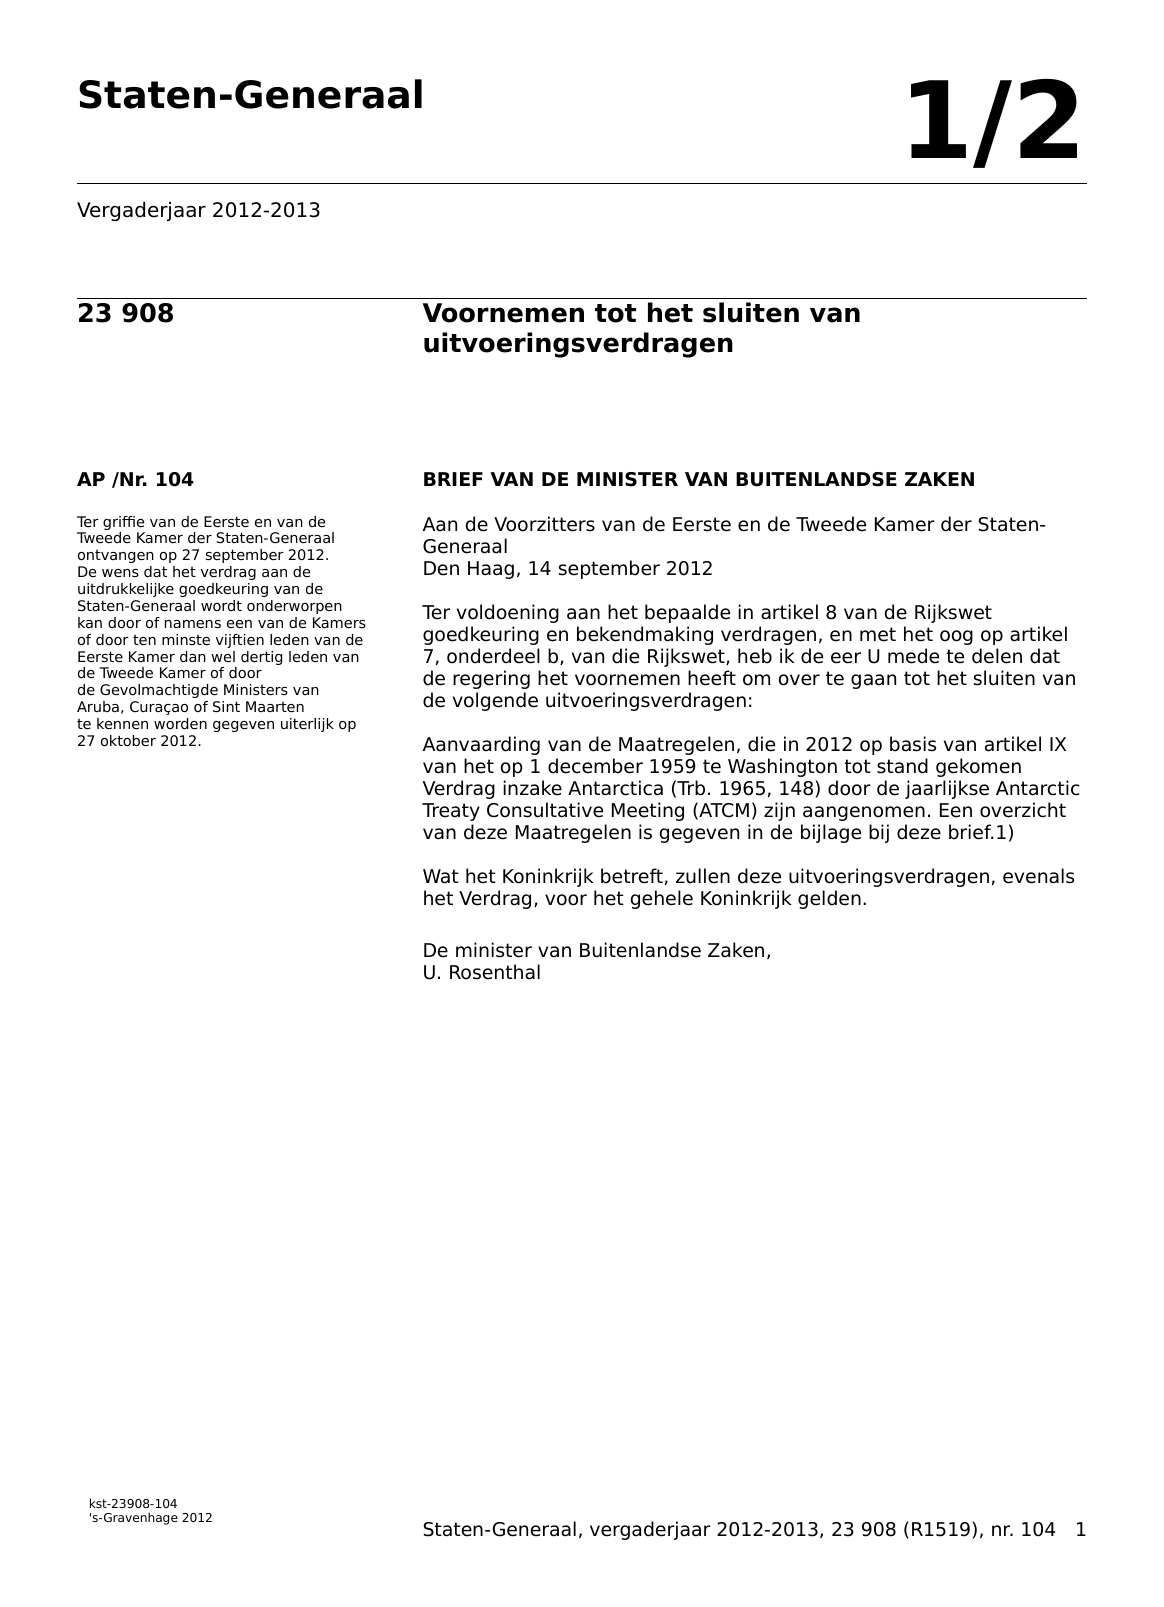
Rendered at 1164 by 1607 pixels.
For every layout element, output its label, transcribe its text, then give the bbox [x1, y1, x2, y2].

text uitdrukkelijke goedkeuring van de [77, 581, 399, 598]
subtitle AP /Nr. 104 BRIEF VAN DE MINISTER VAN BUITENLANDSE ZAKEN [77, 469, 1087, 491]
text Aan de Voorzitters van de Eerste en de Tweede Kamer der Staten-Generaal [422, 513, 1087, 557]
text de Tweede Kamer of door [77, 665, 399, 682]
text Eerste Kamer dan wel dertig leden van [77, 648, 399, 665]
text Aruba, Curaçao of Sint Maarten [77, 699, 399, 716]
text kst-23908-104 [88, 1497, 323, 1511]
text de Gevolmachtigde Ministers van [77, 682, 399, 699]
table_header 1/2 [886, 59, 1087, 183]
text of door ten minste vijftien leden van de [77, 632, 399, 648]
text De minister van Buitenlandse Zaken, U. Rosenthal [422, 940, 1087, 984]
text 27 oktober 2012. [77, 733, 399, 750]
text te kennen worden gegeven uiterlijk op [77, 716, 399, 733]
table_header Staten-Generaal [77, 59, 886, 183]
text De wens dat het verdrag aan de [77, 564, 399, 581]
text 's-Gravenhage 2012 [88, 1511, 323, 1525]
text Ter griffie van de Eerste en van de [77, 513, 399, 530]
text Den Haag, 14 september 2012 [422, 557, 1087, 579]
text Aanvaarding van de Maatregelen, die in 2012 op basis van artikel IX van het op 1 december 1959 te Washington tot stand gekomen Verdrag inzake Antarctica (Trb. 1965, 148) door de jaarlijkse Antarctic Treaty Consultative Meeting (ATCM) zijn aangenomen. Een overzicht van deze Maatregelen is gegeven in de bijlage bij deze brief.1) [422, 734, 1087, 844]
text ontvangen op 27 september 2012. [77, 547, 399, 564]
text Tweede Kamer der Staten-Generaal [77, 530, 399, 547]
text Wat het Koninkrijk betreft, zullen deze uitvoeringsverdragen, evenals het Verdrag, voor het gehele Koninkrijk gelden. [422, 866, 1087, 910]
table_cell Vergaderjaar 2012-2013 [77, 184, 1087, 298]
subtitle 23 908 Voornemen tot het sluiten van uitvoeringsverdragen [77, 299, 1087, 358]
text Staten-Generaal wordt onderworpen [77, 598, 399, 615]
text kan door of namens een van de Kamers [77, 615, 399, 632]
text Ter voldoening aan het bepaalde in artikel 8 van de Rijkswet goedkeuring en bekendmaking verdragen, en met het oog op artikel 7, onderdeel b, van die Rijkswet, heb ik de eer U mede te delen dat de regering het voornemen heeft om over te gaan tot het sluiten van de volgende uitvoeringsverdragen: [422, 602, 1087, 712]
